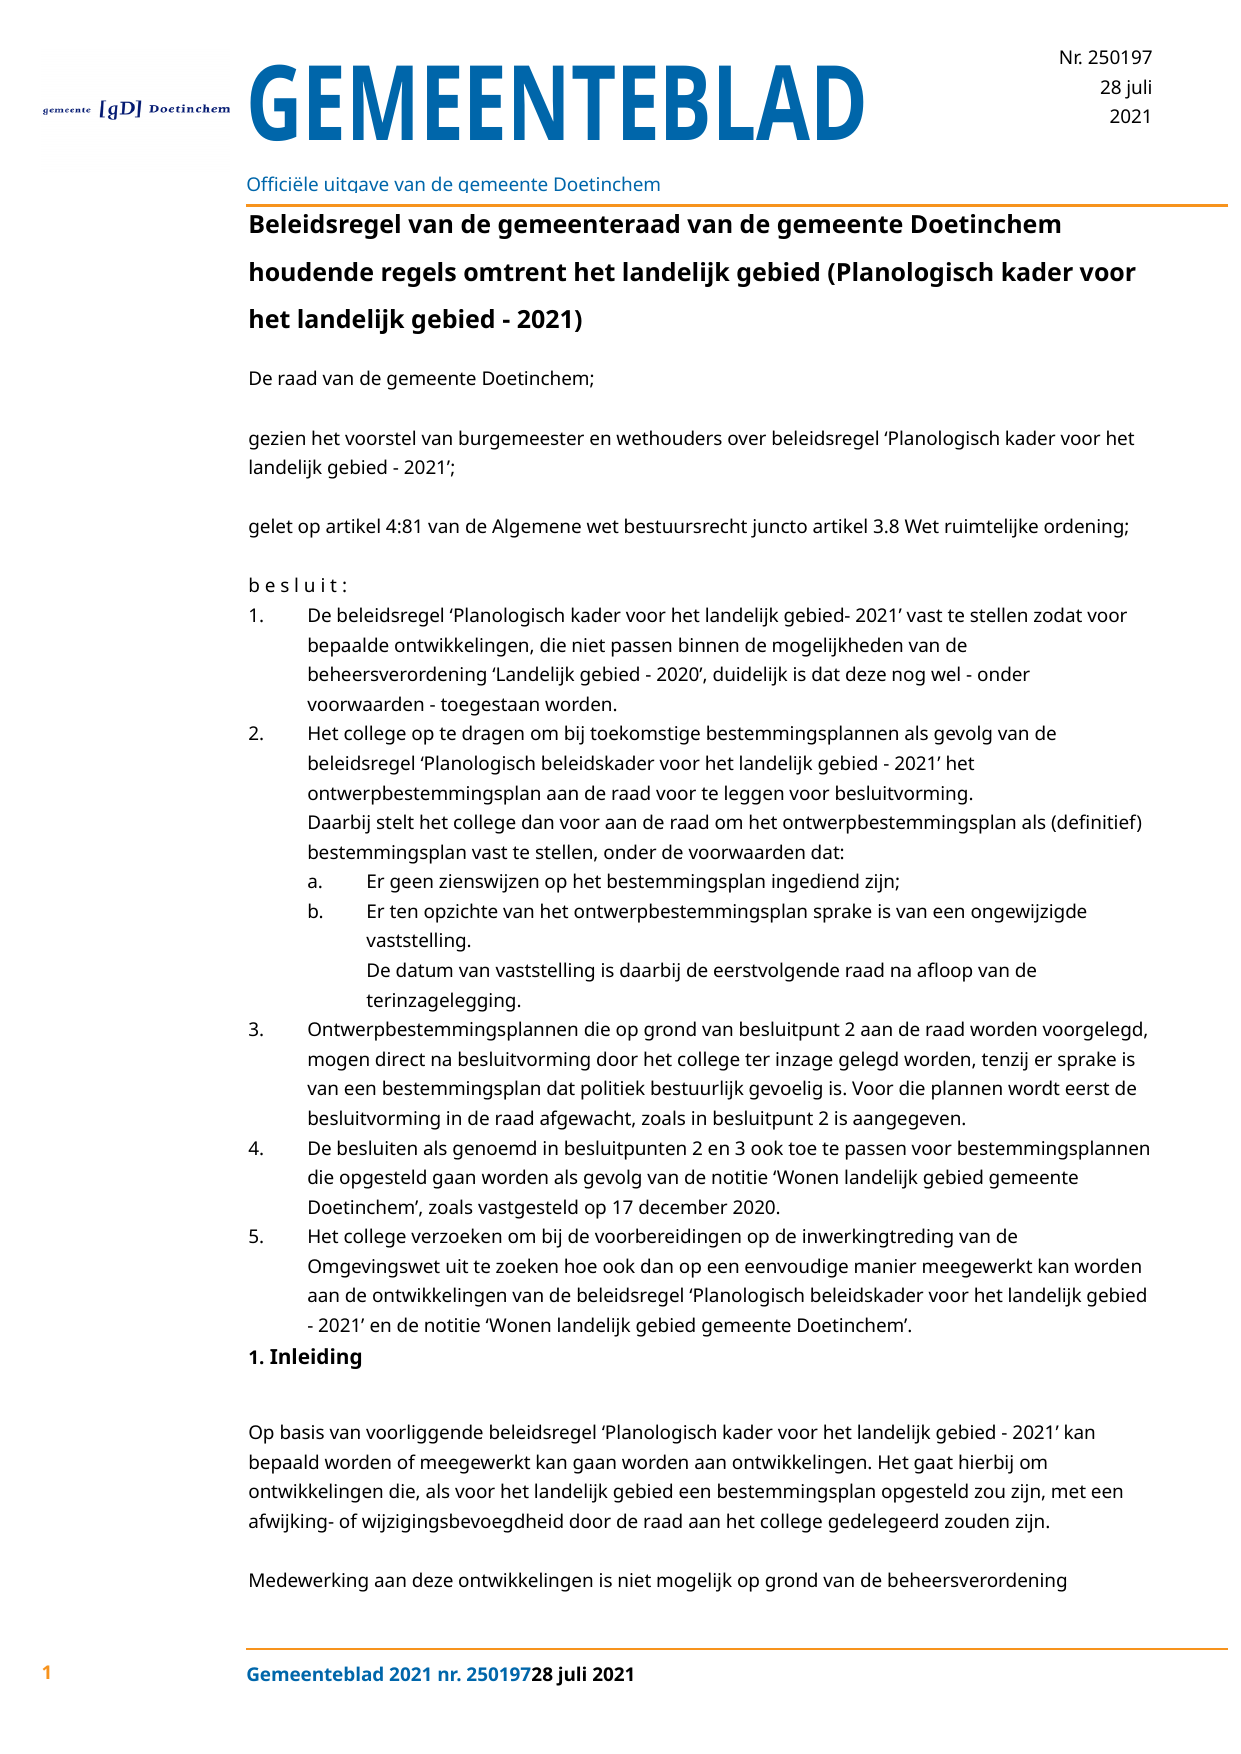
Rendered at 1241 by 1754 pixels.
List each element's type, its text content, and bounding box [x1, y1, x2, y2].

list De besluiten als genoemd in besluitpunten 2 en 3 ook toe te passen voor bestemmingsplannen die opgesteld gaan worden als gevolg van de notitie ‘Wonen landelijk gebied gemeente Doetinchem’, zoals vastgesteld op 17 december 2020. [248, 1135, 1152, 1219]
list Er geen zienswijzen op het bestemmingsplan ingediend zijn; [307, 868, 1152, 894]
list Ontwerpbestemmingsplannen die op grond van besluitpunt 2 aan de raad worden voorgelegd, mogen direct na besluitvorming door het college ter inzage gelegd worden, tenzij er sprake is van een bestemmingsplan dat politiek bestuurlijk gevoelig is. Voor die plannen wordt eerst de besluitvorming in de raad afgewacht, zoals in besluitpunt 2 is aangegeven. [248, 1016, 1152, 1131]
list Er ten opzichte van het ontwerpbestemmingsplan sprake is van een ongewijzigde vaststelling. [307, 898, 1152, 953]
text gezien het voorstel van burgemeester en wethouders over beleidsregel ‘Planologisch kader voor het landelijk gebied - 2021’; [248, 425, 1152, 480]
text gelet op artikel 4:81 van de Algemene wet bestuursrecht juncto artikel 3.8 Wet ruimtelijke ordening; [248, 513, 1152, 539]
picture [41, 47, 231, 172]
list De beleidsregel ‘Planologisch kader voor het landelijk gebied- 2021’ vast te stellen zodat voor bepaalde ontwikkelingen, die niet passen binnen de mogelijkheden van de beheersverordening ‘Landelijk gebied - 2020’, duidelijk is dat deze nog wel - onder voorwaarden - toegestaan worden. [248, 602, 1152, 717]
text b e s l u i t : [248, 573, 1152, 598]
list De datum van vaststelling is daarbij de eerstvolgende raad na afloop van de terinzagelegging. [307, 957, 1152, 1012]
text Op basis van voorliggende beleidsregel ‘Planologisch kader voor het landelijk gebied - 2021’ kan bepaald worden of meegewerkt kan gaan worden aan ontwikkelingen. Het gaat hierbij om ontwikkelingen die, als voor het landelijk gebied een bestemmingsplan opgesteld zou zijn, met een afwijking- of wijzigingsbevoegdheid door de raad aan het college gedelegeerd zouden zijn. [248, 1419, 1152, 1534]
text 1. Inleiding [248, 1342, 1152, 1370]
text De raad van de gemeente Doetinchem; [248, 366, 1152, 391]
text Medewerking aan deze ontwikkelingen is niet mogelijk op grond van de beheersverordening [248, 1567, 1152, 1593]
list Het college op te dragen om bij toekomstige bestemmingsplannen als gevolg van de beleidsregel ‘Planologisch beleidskader voor het landelijk gebied - 2021’ het ontwerpbestemmingsplan aan de raad voor te leggen voor besluitvorming. [248, 721, 1152, 805]
text Beleidsregel van de gemeenteraad van de gemeente Doetinchem houdende regels omtrent het landelijk gebied (Planologisch kader voor het landelijk gebied - 2021) [248, 207, 1152, 336]
list Daarbij stelt het college dan voor aan de raad om het ontwerpbestemmingsplan als (definitief) bestemmingsplan vast te stellen, onder de voorwaarden dat: [248, 809, 1152, 864]
list Het college verzoeken om bij de voorbereidingen op de inwerkingtreding van de Omgevingswet uit te zoeken hoe ook dan op een eenvoudige manier meegewerkt kan worden aan de ontwikkelingen van de beleidsregel ‘Planologisch beleidskader voor het landelijk gebied - 2021’ en de notitie ‘Wonen landelijk gebied gemeente Doetinchem’. [248, 1223, 1152, 1338]
